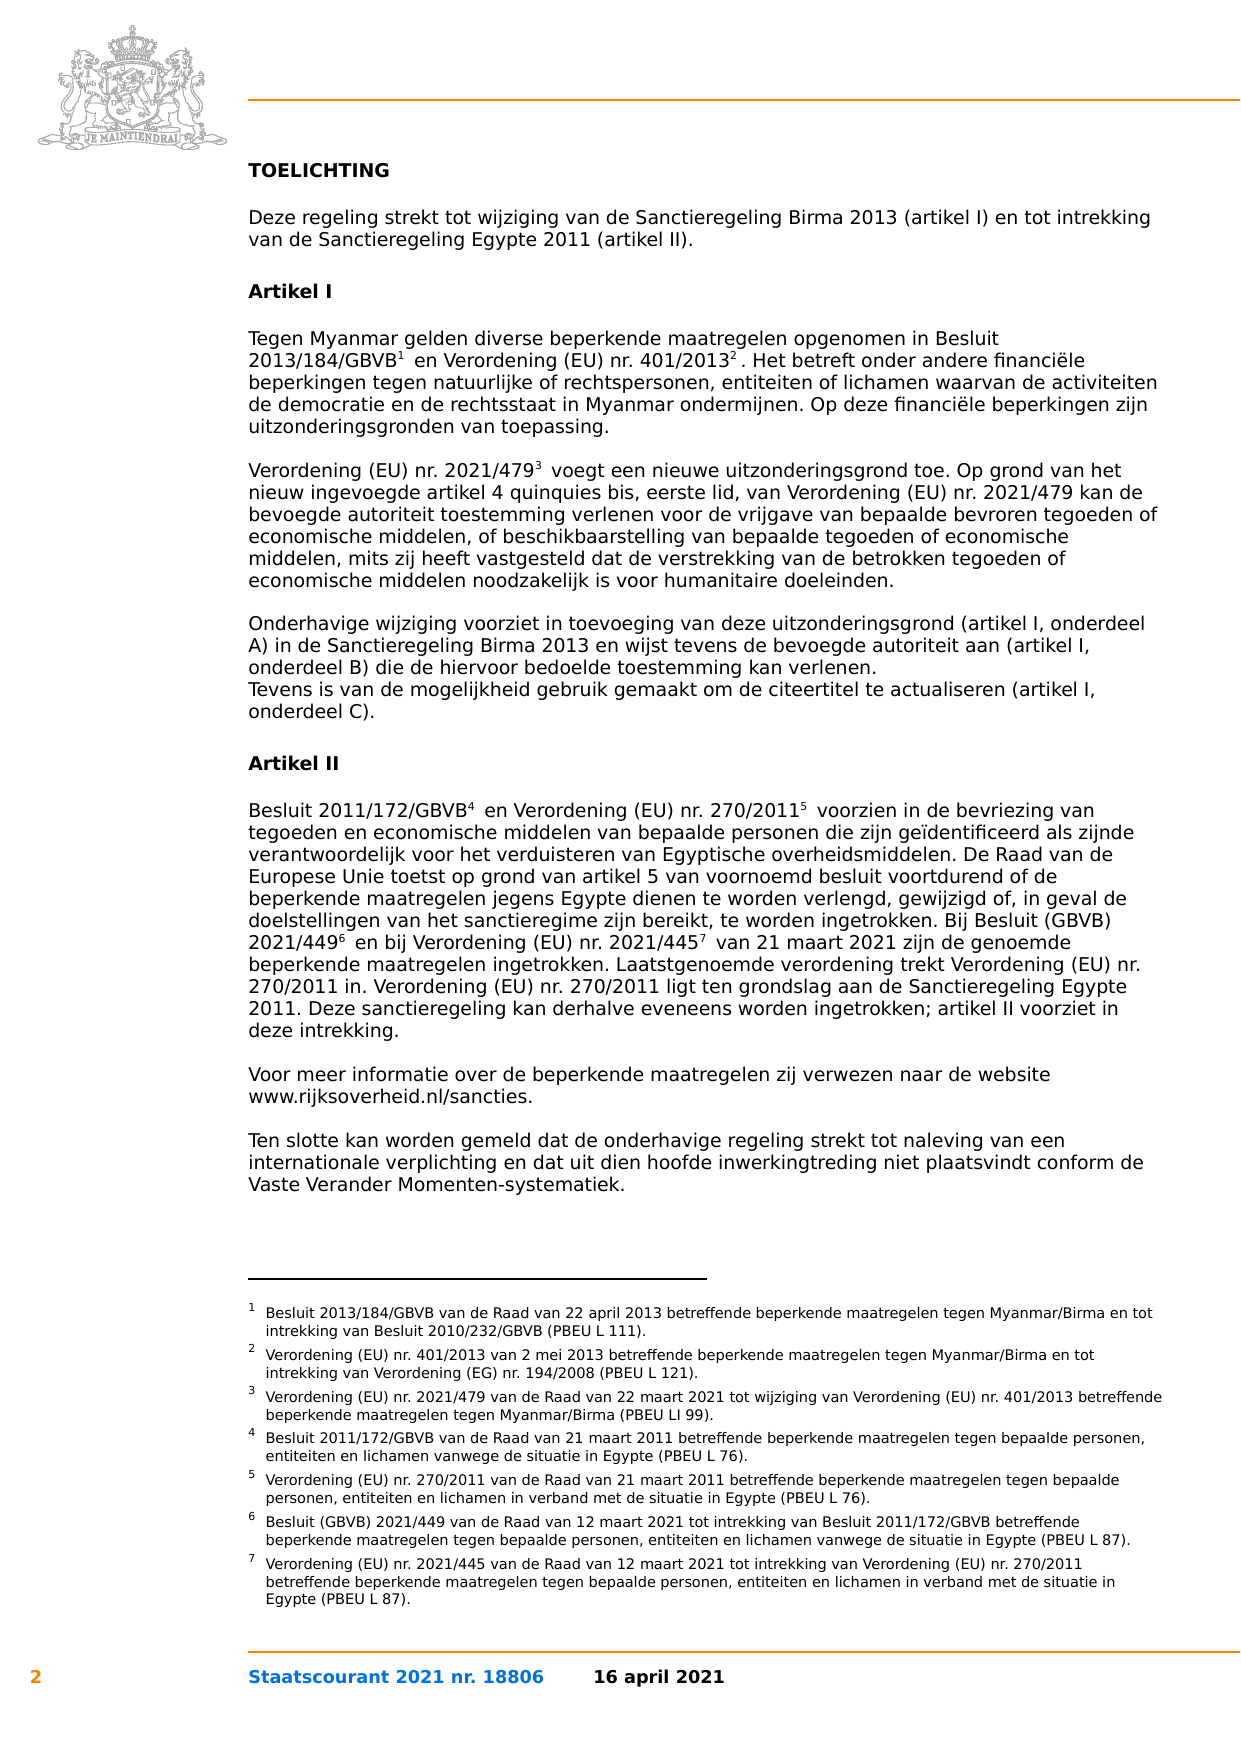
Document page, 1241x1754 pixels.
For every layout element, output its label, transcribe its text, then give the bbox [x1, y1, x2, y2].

text Verordening (EU) nr. 270/2011 van de Raad van 21 maart 2011 betreffende beperkende maatregelen tegen bepaalde personen, entiteiten en lichamen in verband met de situatie in Egypte (PBEU L 76). [248, 1468, 1163, 1507]
text Deze regeling strekt tot wijziging van de Sanctieregeling Birma 2013 (artikel I) en tot intrekking van de Sanctieregeling Egypte 2011 (artikel II). [248, 207, 1163, 251]
text Tevens is van de mogelijkheid gebruik gemaakt om de citeertitel te actualiseren (artikel I, onderdeel C). [248, 679, 1163, 723]
subtitle Artikel II [248, 753, 1163, 775]
text Onderhavige wijziging voorziet in toevoeging van deze uitzonderingsgrond (artikel I, onderdeel A) in de Sanctieregeling Birma 2013 en wijst tevens de bevoegde autoriteit aan (artikel I, onderdeel B) die de hiervoor bedoelde toestemming kan verlenen. [248, 613, 1163, 679]
picture [38, 25, 227, 150]
text Besluit 2013/184/GBVB van de Raad van 22 april 2013 betreffende beperkende maatregelen tegen Myanmar/Birma en tot intrekking van Besluit 2010/232/GBVB (PBEU L 111). [248, 1301, 1163, 1340]
text Verordening (EU) nr. 2021/479 voegt een nieuwe uitzonderingsgrond toe. Op grond van het nieuw ingevoegde artikel 4 quinquies bis, eerste lid, van Verordening (EU) nr. 2021/479 kan de bevoegde autoriteit toestemming verlenen voor de vrijgave van bepaalde bevroren tegoeden of economische middelen, of beschikbaarstelling van bepaalde tegoeden of economische middelen, mits zij heeft vastgesteld dat de verstrekking van de betrokken tegoeden of economische middelen noodzakelijk is voor humanitaire doeleinden. [248, 459, 1163, 591]
text Besluit (GBVB) 2021/449 van de Raad van 12 maart 2021 tot intrekking van Besluit 2011/172/GBVB betreffende beperkende maatregelen tegen bepaalde personen, entiteiten en lichamen vanwege de situatie in Egypte (PBEU L 87). [248, 1510, 1163, 1549]
text Verordening (EU) nr. 2021/479 van de Raad van 22 maart 2021 tot wijziging van Verordening (EU) nr. 401/2013 betreffende beperkende maatregelen tegen Myanmar/Birma (PBEU LI 99). [248, 1384, 1163, 1423]
subtitle Artikel I [248, 281, 1163, 303]
text Besluit 2011/172/GBVB van de Raad van 21 maart 2011 betreffende beperkende maatregelen tegen bepaalde personen, entiteiten en lichamen vanwege de situatie in Egypte (PBEU L 76). [248, 1426, 1163, 1465]
text Verordening (EU) nr. 401/2013 van 2 mei 2013 betreffende beperkende maatregelen tegen Myanmar/Birma en tot intrekking van Verordening (EG) nr. 194/2008 (PBEU L 121). [248, 1343, 1163, 1382]
text Ten slotte kan worden gemeld dat de onderhavige regeling strekt tot naleving van een internationale verplichting en dat uit dien hoofde inwerkingtreding niet plaatsvindt conform de Vaste Verander Momenten-systematiek. [248, 1130, 1163, 1196]
text Tegen Myanmar gelden diverse beperkende maatregelen opgenomen in Besluit 2013/184/GBVB en Verordening (EU) nr. 401/2013. Het betreft onder andere financiële beperkingen tegen natuurlijke of rechtspersonen, entiteiten of lichamen waarvan de activiteiten de democratie en de rechtsstaat in Myanmar ondermijnen. Op deze financiële beperkingen zijn uitzonderingsgronden van toepassing. [248, 328, 1163, 438]
text Besluit 2011/172/GBVB en Verordening (EU) nr. 270/2011 voorzien in de bevriezing van tegoeden en economische middelen van bepaalde personen die zijn geïdentificeerd als zijnde verantwoordelijk voor het verduisteren van Egyptische overheidsmiddelen. De Raad van de Europese Unie toetst op grond van artikel 5 van voornoemd besluit voortdurend of de beperkende maatregelen jegens Egypte dienen te worden verlengd, gewijzigd of, in geval de doelstellingen van het sanctieregime zijn bereikt, te worden ingetrokken. Bij Besluit (GBVB) 2021/449 en bij Verordening (EU) nr. 2021/445 van 21 maart 2021 zijn de genoemde beperkende maatregelen ingetrokken. Laatstgenoemde verordening trekt Verordening (EU) nr. 270/2011 in. Verordening (EU) nr. 270/2011 ligt ten grondslag aan de Sanctieregeling Egypte 2011. Deze sanctieregeling kan derhalve eveneens worden ingetrokken; artikel II voorziet in deze intrekking. [248, 800, 1163, 1042]
subtitle TOELICHTING [248, 160, 1163, 182]
text Voor meer informatie over de beperkende maatregelen zij verwezen naar de website www.rijksoverheid.nl/sancties. [248, 1064, 1163, 1108]
text Verordening (EU) nr. 2021/445 van de Raad van 12 maart 2021 tot intrekking van Verordening (EU) nr. 270/2011 betreffende beperkende maatregelen tegen bepaalde personen, entiteiten en lichamen in verband met de situatie in Egypte (PBEU L 87). [248, 1552, 1163, 1608]
